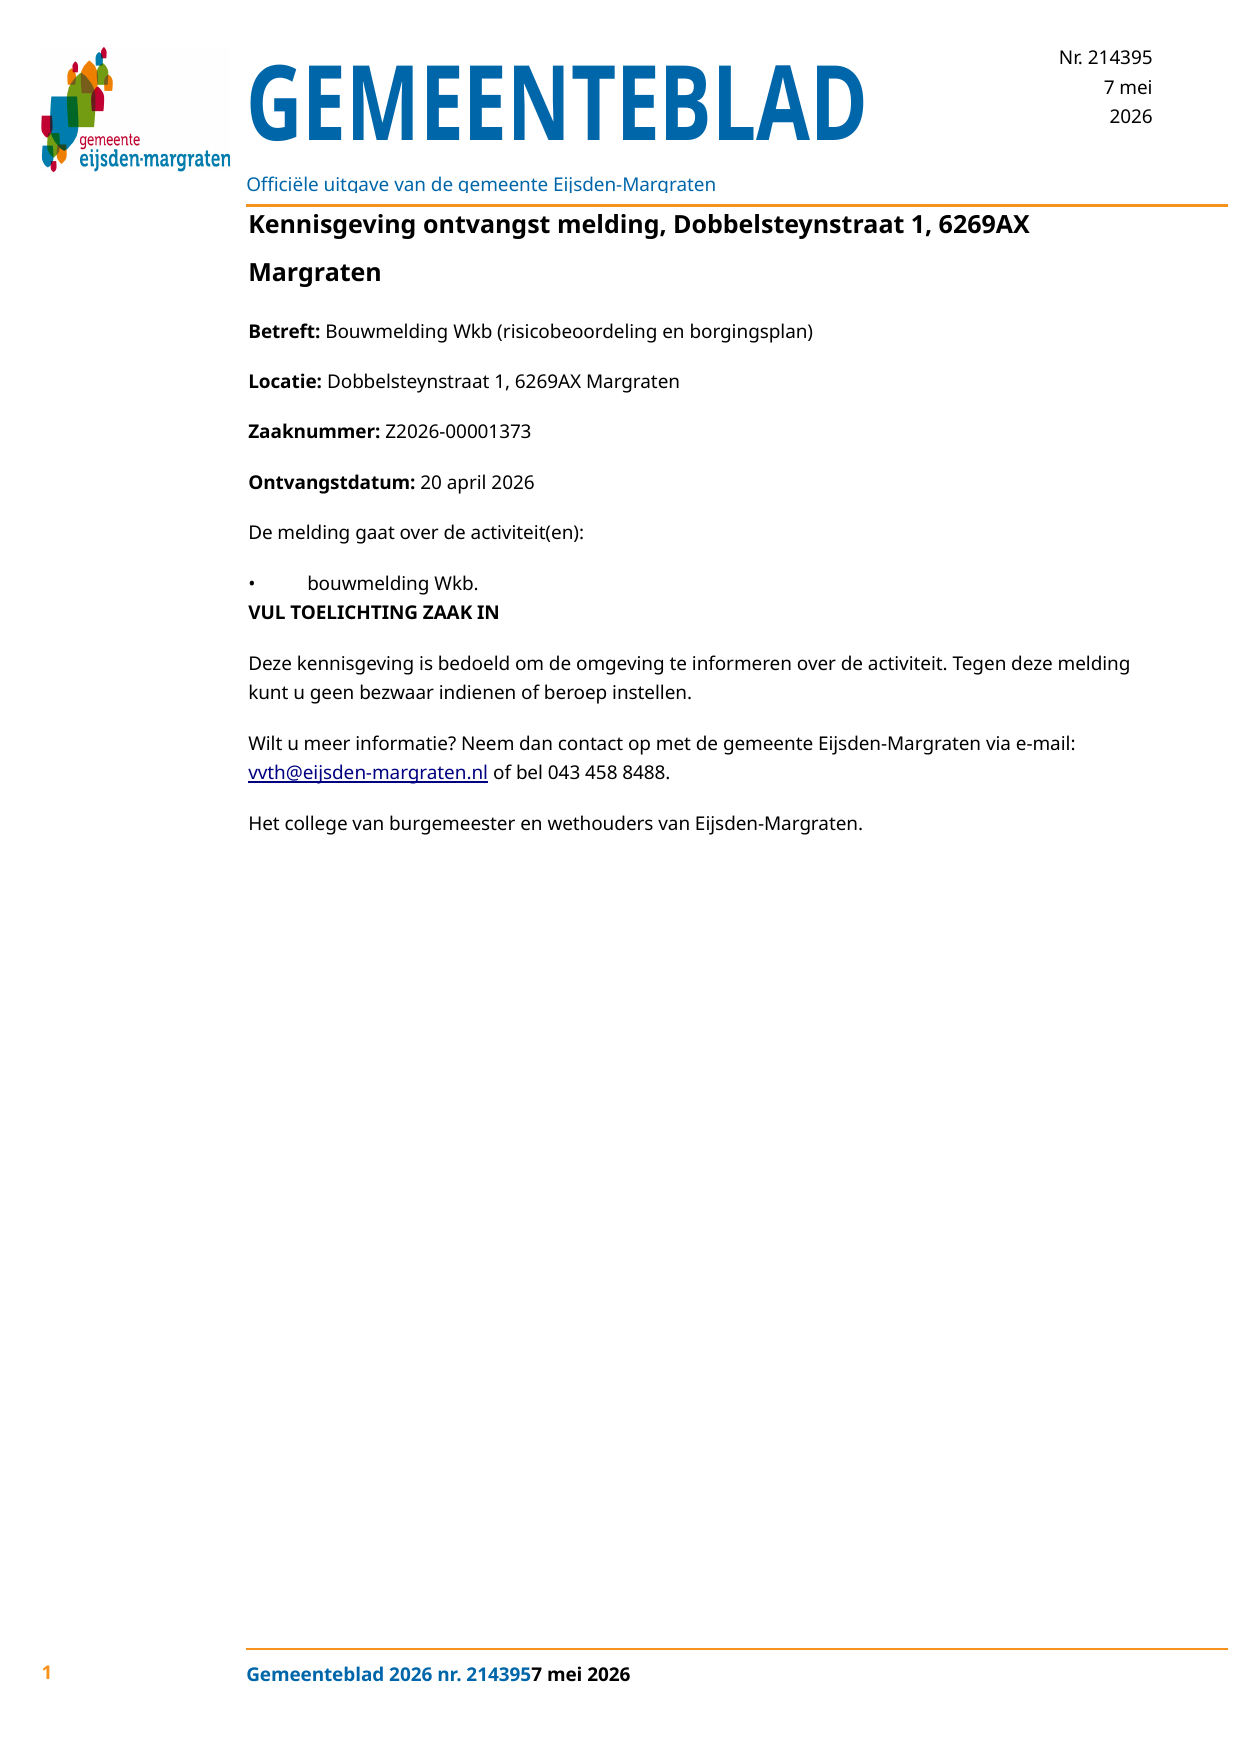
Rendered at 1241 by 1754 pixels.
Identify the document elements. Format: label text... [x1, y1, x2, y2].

text Locatie: Dobbelsteynstraat 1, 6269AX Margraten [248, 368, 1152, 394]
text De melding gaat over de activiteit(en): [248, 519, 1152, 545]
list bouwmelding Wkb. [248, 570, 1152, 596]
picture [41, 47, 231, 172]
text Zaaknummer: Z2026-00001373 [248, 419, 1152, 444]
text Wilt u meer informatie? Neem dan contact op met de gemeente Eijsden-Margraten via e-mail: vvth@eijsden-margraten.nl of bel 043 458 8488. [248, 730, 1152, 785]
text VUL TOELICHTING ZAAK IN [248, 599, 1152, 625]
text Ontvangstdatum: 20 april 2026 [248, 469, 1152, 495]
text Deze kennisgeving is bedoeld om de omgeving te informeren over de activiteit. Tegen deze melding kunt u geen bezwaar indienen of beroep instellen. [248, 650, 1152, 705]
text Het college van burgemeester en wethouders van Eijsden-Margraten. [248, 810, 1152, 836]
text Betreft: Bouwmelding Wkb (risicobeoordeling en borgingsplan) [248, 318, 1152, 344]
text Kennisgeving ontvangst melding, Dobbelsteynstraat 1, 6269AX Margraten [248, 207, 1152, 288]
